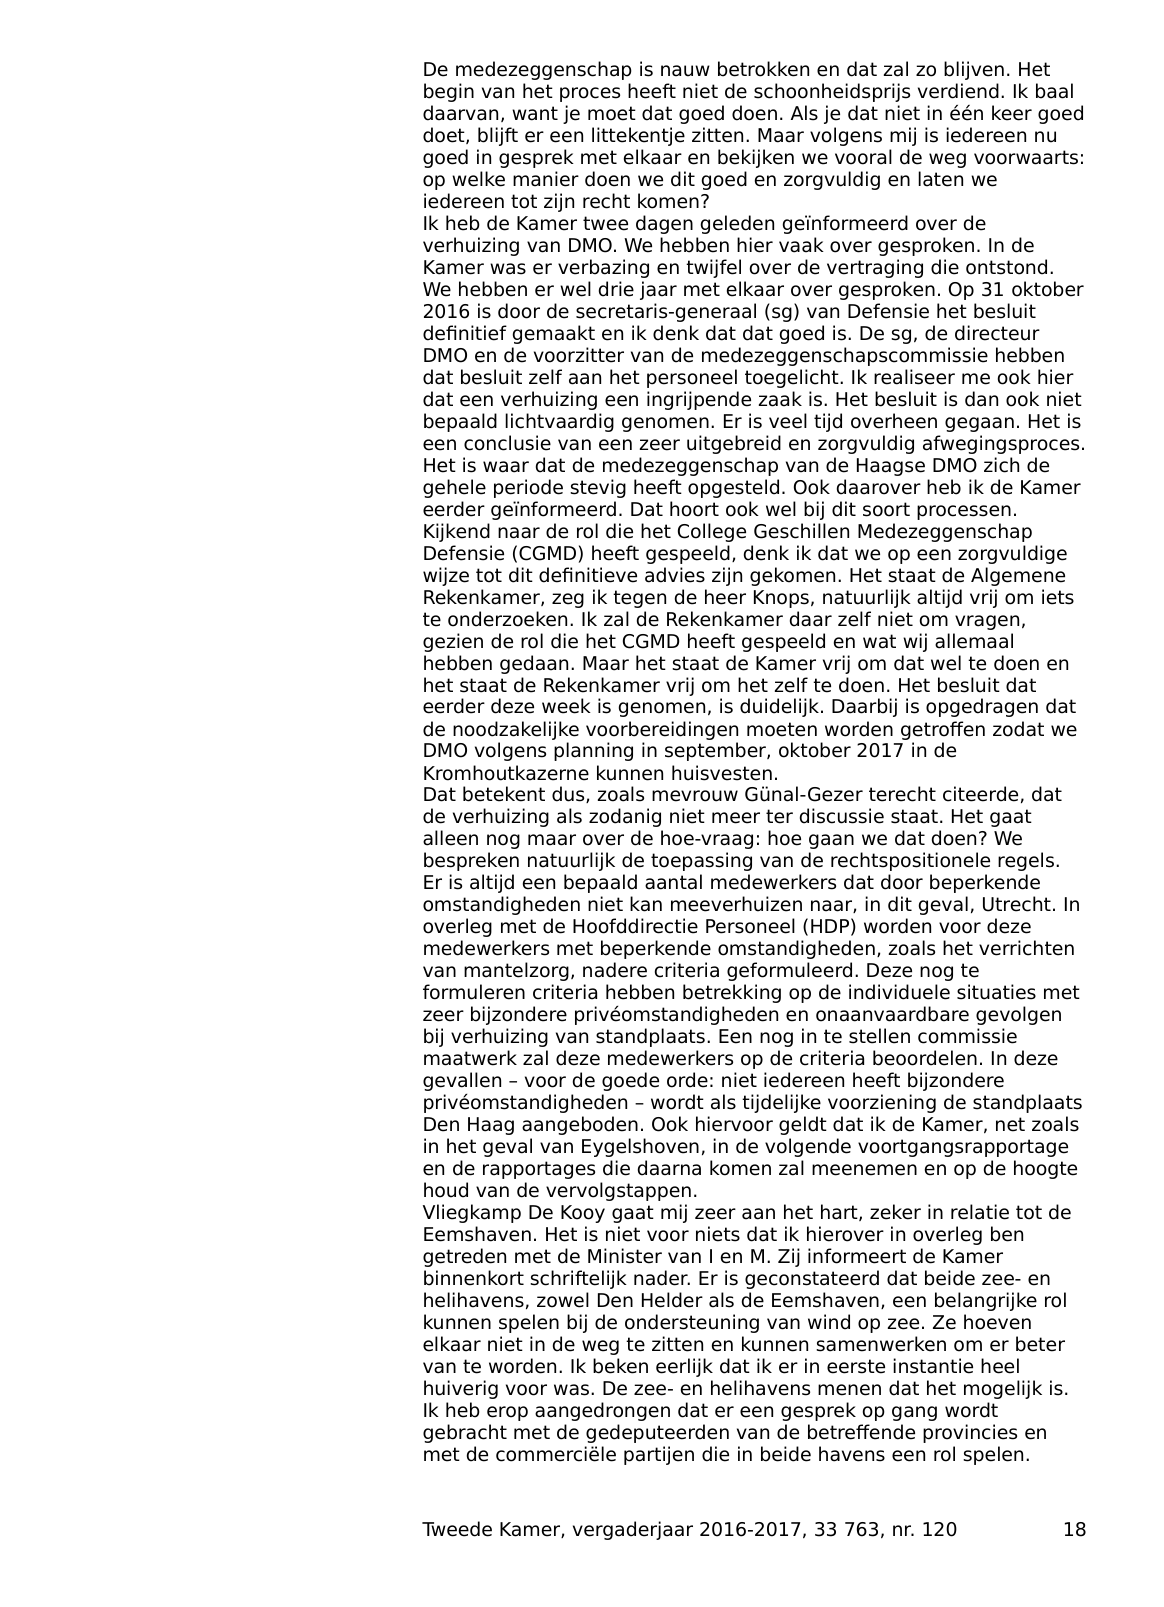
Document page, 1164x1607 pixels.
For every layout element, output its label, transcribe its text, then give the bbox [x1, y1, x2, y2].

text Vliegkamp De Kooy gaat mij zeer aan het hart, zeker in relatie tot de Eemshaven. Het is niet voor niets dat ik hierover in overleg ben getreden met de Minister van I en M. Zij informeert de Kamer binnenkort schriftelijk nader. Er is geconstateerd dat beide zee- en helihavens, zowel Den Helder als de Eemshaven, een belangrijke rol kunnen spelen bij de ondersteuning van wind op zee. Ze hoeven elkaar niet in de weg te zitten en kunnen samenwerken om er beter van te worden. Ik beken eerlijk dat ik er in eerste instantie heel huiverig voor was. De zee- en helihavens menen dat het mogelijk is. Ik heb erop aangedrongen dat er een gesprek op gang wordt gebracht met de gedeputeerden van de betreffende provincies en met de commerciële partijen die in beide havens een rol spelen. [422, 1202, 1087, 1466]
text Ik heb de Kamer twee dagen geleden geïnformeerd over de verhuizing van DMO. We hebben hier vaak over gesproken. In de Kamer was er verbazing en twijfel over de vertraging die ontstond. We hebben er wel drie jaar met elkaar over gesproken. Op 31 oktober 2016 is door de secretaris-generaal (sg) van Defensie het besluit definitief gemaakt en ik denk dat dat goed is. De sg, de directeur DMO en de voorzitter van de medezeggenschapscommissie hebben dat besluit zelf aan het personeel toegelicht. Ik realiseer me ook hier dat een verhuizing een ingrijpende zaak is. Het besluit is dan ook niet bepaald lichtvaardig genomen. Er is veel tijd overheen gegaan. Het is een conclusie van een zeer uitgebreid en zorgvuldig afwegingsproces. Het is waar dat de medezeggenschap van de Haagse DMO zich de gehele periode stevig heeft opgesteld. Ook daarover heb ik de Kamer eerder geïnformeerd. Dat hoort ook wel bij dit soort processen. Kijkend naar de rol die het College Geschillen Medezeggenschap Defensie (CGMD) heeft gespeeld, denk ik dat we op een zorgvuldige wijze tot dit definitieve advies zijn gekomen. Het staat de Algemene Rekenkamer, zeg ik tegen de heer Knops, natuurlijk altijd vrij om iets te onderzoeken. Ik zal de Rekenkamer daar zelf niet om vragen, gezien de rol die het CGMD heeft gespeeld en wat wij allemaal hebben gedaan. Maar het staat de Kamer vrij om dat wel te doen en het staat de Rekenkamer vrij om het zelf te doen. Het besluit dat eerder deze week is genomen, is duidelijk. Daarbij is opgedragen dat de noodzakelijke voorbereidingen moeten worden getroffen zodat we DMO volgens planning in september, oktober 2017 in de Kromhoutkazerne kunnen huisvesten. [422, 213, 1087, 784]
text De medezeggenschap is nauw betrokken en dat zal zo blijven. Het begin van het proces heeft niet de schoonheidsprijs verdiend. Ik baal daarvan, want je moet dat goed doen. Als je dat niet in één keer goed doet, blijft er een littekentje zitten. Maar volgens mij is iedereen nu goed in gesprek met elkaar en bekijken we vooral de weg voorwaarts: op welke manier doen we dit goed en zorgvuldig en laten we iedereen tot zijn recht komen? [422, 59, 1087, 213]
text Dat betekent dus, zoals mevrouw Günal-Gezer terecht citeerde, dat de verhuizing als zodanig niet meer ter discussie staat. Het gaat alleen nog maar over de hoe-vraag: hoe gaan we dat doen? We bespreken natuurlijk de toepassing van de rechtspositionele regels. Er is altijd een bepaald aantal medewerkers dat door beperkende omstandigheden niet kan meeverhuizen naar, in dit geval, Utrecht. In overleg met de Hoofddirectie Personeel (HDP) worden voor deze medewerkers met beperkende omstandigheden, zoals het verrichten van mantelzorg, nadere criteria geformuleerd. Deze nog te formuleren criteria hebben betrekking op de individuele situaties met zeer bijzondere privéomstandigheden en onaanvaardbare gevolgen bij verhuizing van standplaats. Een nog in te stellen commissie maatwerk zal deze medewerkers op de criteria beoordelen. In deze gevallen – voor de goede orde: niet iedereen heeft bijzondere privéomstandigheden – wordt als tijdelijke voorziening de standplaats Den Haag aangeboden. Ook hiervoor geldt dat ik de Kamer, net zoals in het geval van Eygelshoven, in de volgende voortgangsrapportage en de rapportages die daarna komen zal meenemen en op de hoogte houd van de vervolgstappen. [422, 784, 1087, 1202]
